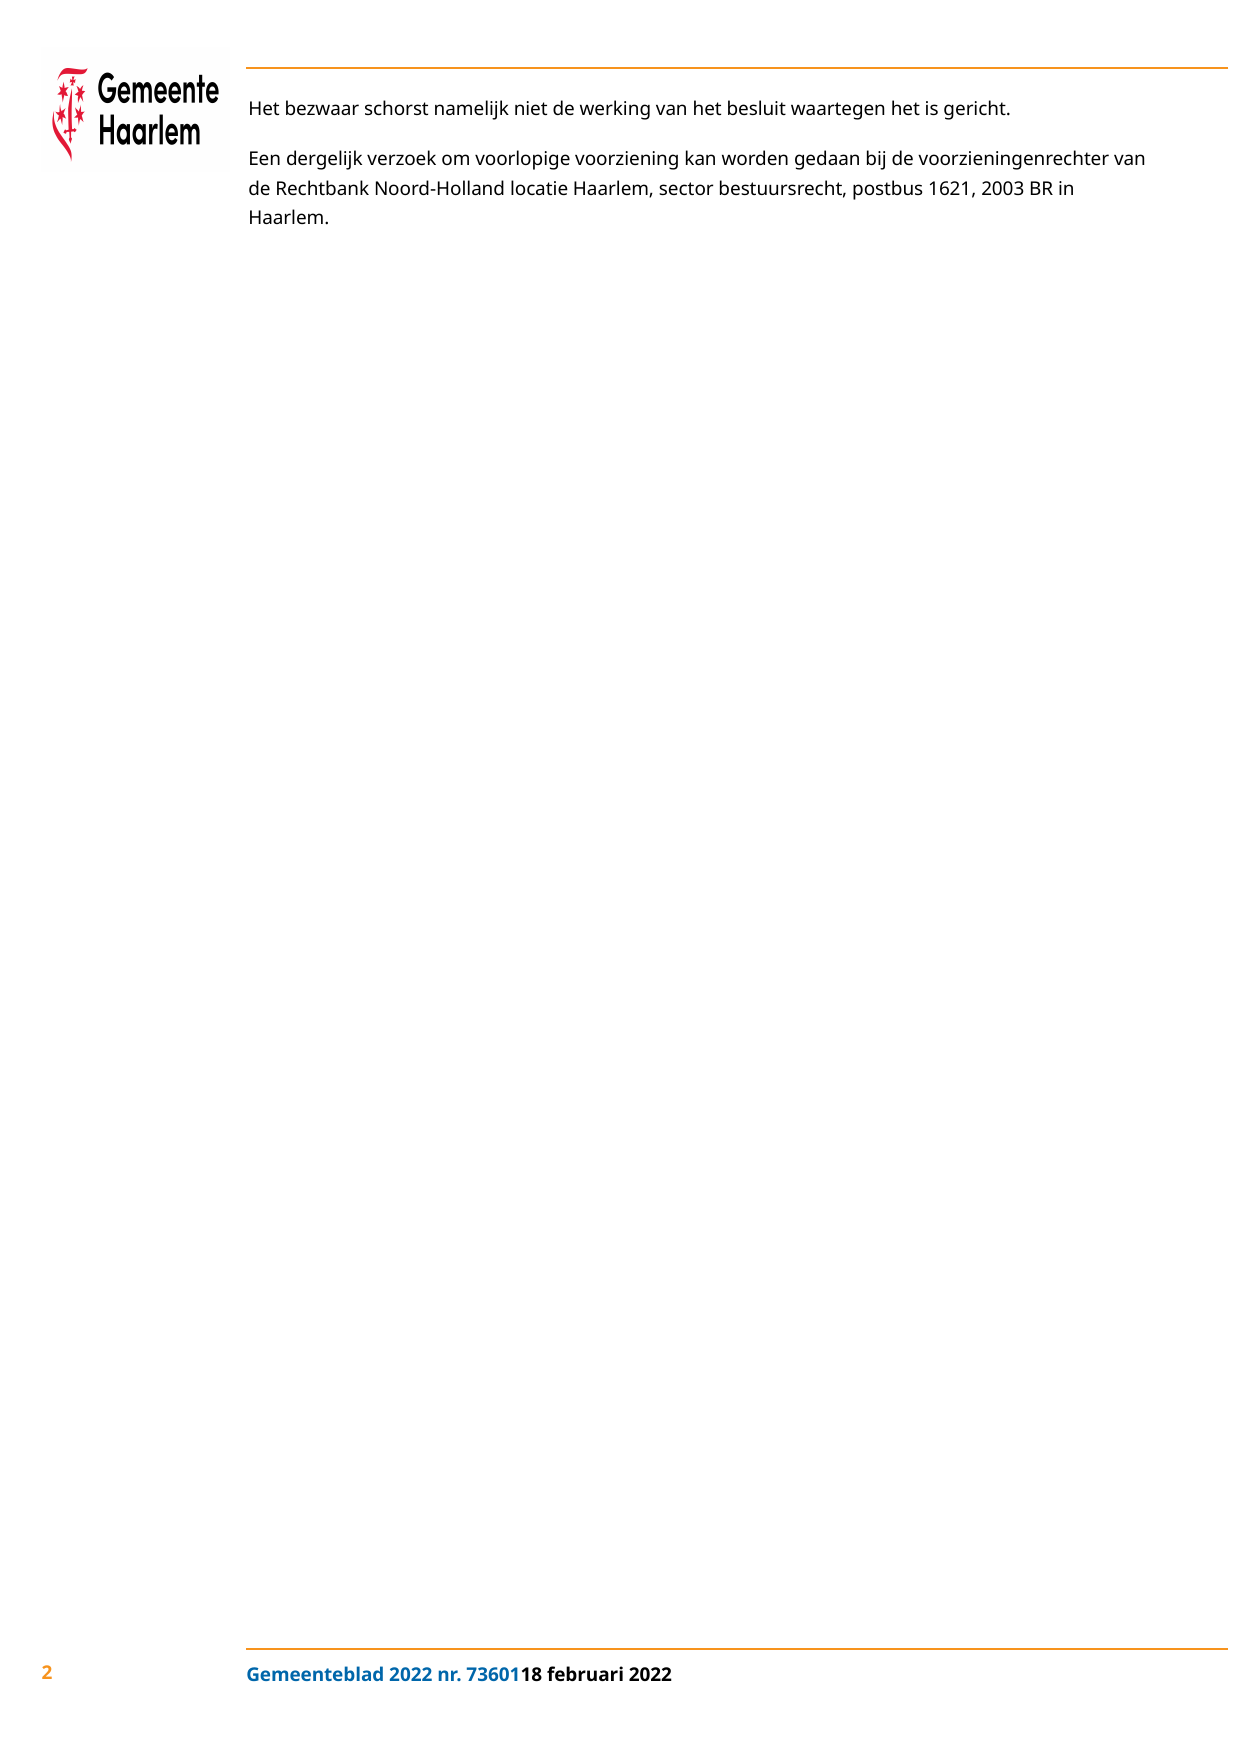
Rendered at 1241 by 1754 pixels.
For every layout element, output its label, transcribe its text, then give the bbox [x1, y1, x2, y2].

picture [41, 47, 231, 172]
text Het bezwaar schorst namelijk niet de werking van het besluit waartegen het is gericht. [248, 95, 1152, 121]
text Een dergelijk verzoek om voorlopige voorziening kan worden gedaan bij de voorzieningenrechter van de Rechtbank Noord-Holland locatie Haarlem, sector bestuursrecht, postbus 1621, 2003 BR in Haarlem. [248, 145, 1152, 230]
